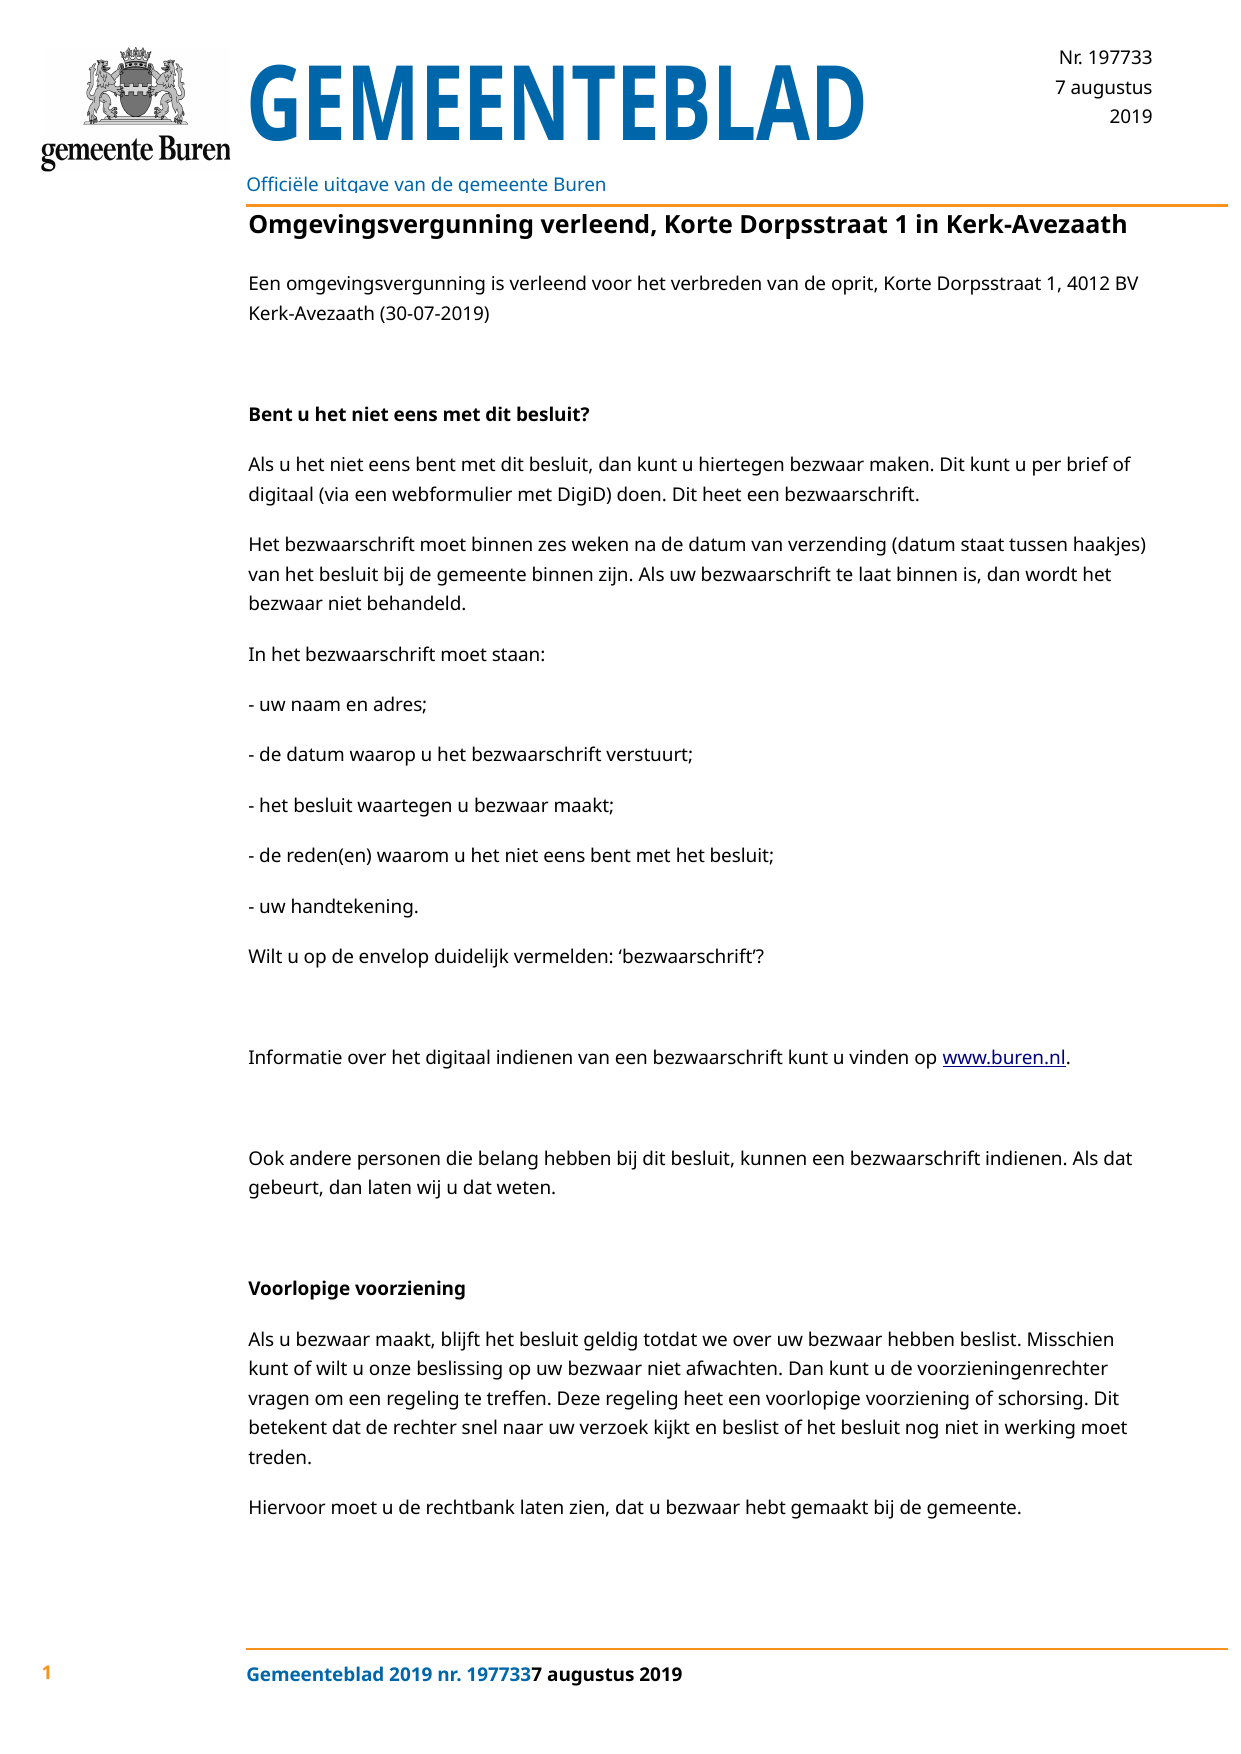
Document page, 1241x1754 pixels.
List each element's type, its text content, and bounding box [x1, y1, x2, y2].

picture [41, 47, 231, 172]
text - uw handtekening. [248, 893, 1152, 918]
text In het bezwaarschrift moet staan: [248, 641, 1152, 666]
text Als u het niet eens bent met dit besluit, dan kunt u hiertegen bezwaar maken. Dit kunt u per brief of digitaal (via een webformulier met DigiD) doen. Dit heet een bezwaarschrift. [248, 451, 1152, 506]
text Hiervoor moet u de rechtbank laten zien, dat u bezwaar hebt gemaakt bij de gemeente. [248, 1494, 1152, 1520]
text Een omgevingsvergunning is verleend voor het verbreden van de oprit, Korte Dorpsstraat 1, 4012 BV Kerk-Avezaath (30-07-2019) [248, 270, 1152, 326]
text Het bezwaarschrift moet binnen zes weken na de datum van verzending (datum staat tussen haakjes) van het besluit bij de gemeente binnen zijn. Als uw bezwaarschrift te laat binnen is, dan wordt het bezwaar niet behandeld. [248, 531, 1152, 616]
text Informatie over het digitaal indienen van een bezwaarschrift kunt u vinden op www.buren.nl. [248, 1044, 1152, 1070]
text - de reden(en) waarom u het niet eens bent met het besluit; [248, 842, 1152, 868]
text - het besluit waartegen u bezwaar maakt; [248, 792, 1152, 818]
text Ook andere personen die belang hebben bij dit besluit, kunnen een bezwaarschrift indienen. Als dat gebeurt, dan laten wij u dat weten. [248, 1145, 1152, 1200]
text Bent u het niet eens met dit besluit? [248, 401, 1152, 426]
text Wilt u op de envelop duidelijk vermelden: ‘bezwaarschrift’? [248, 943, 1152, 969]
text Als u bezwaar maakt, blijft het besluit geldig totdat we over uw bezwaar hebben beslist. Misschien kunt of wilt u onze beslissing op uw bezwaar niet afwachten. Dan kunt u de voorzieningenrechter vragen om een regeling te treffen. Deze regeling heet een voorlopige voorziening of schorsing. Dit betekent dat de rechter snel naar uw verzoek kijkt en beslist of het besluit nog niet in werking moet treden. [248, 1326, 1152, 1470]
text - uw naam en adres; [248, 691, 1152, 717]
text Omgevingsvergunning verleend, Korte Dorpsstraat 1 in Kerk-Avezaath [248, 207, 1152, 241]
text Voorlopige voorziening [248, 1275, 1152, 1301]
text - de datum waarop u het bezwaarschrift verstuurt; [248, 742, 1152, 767]
